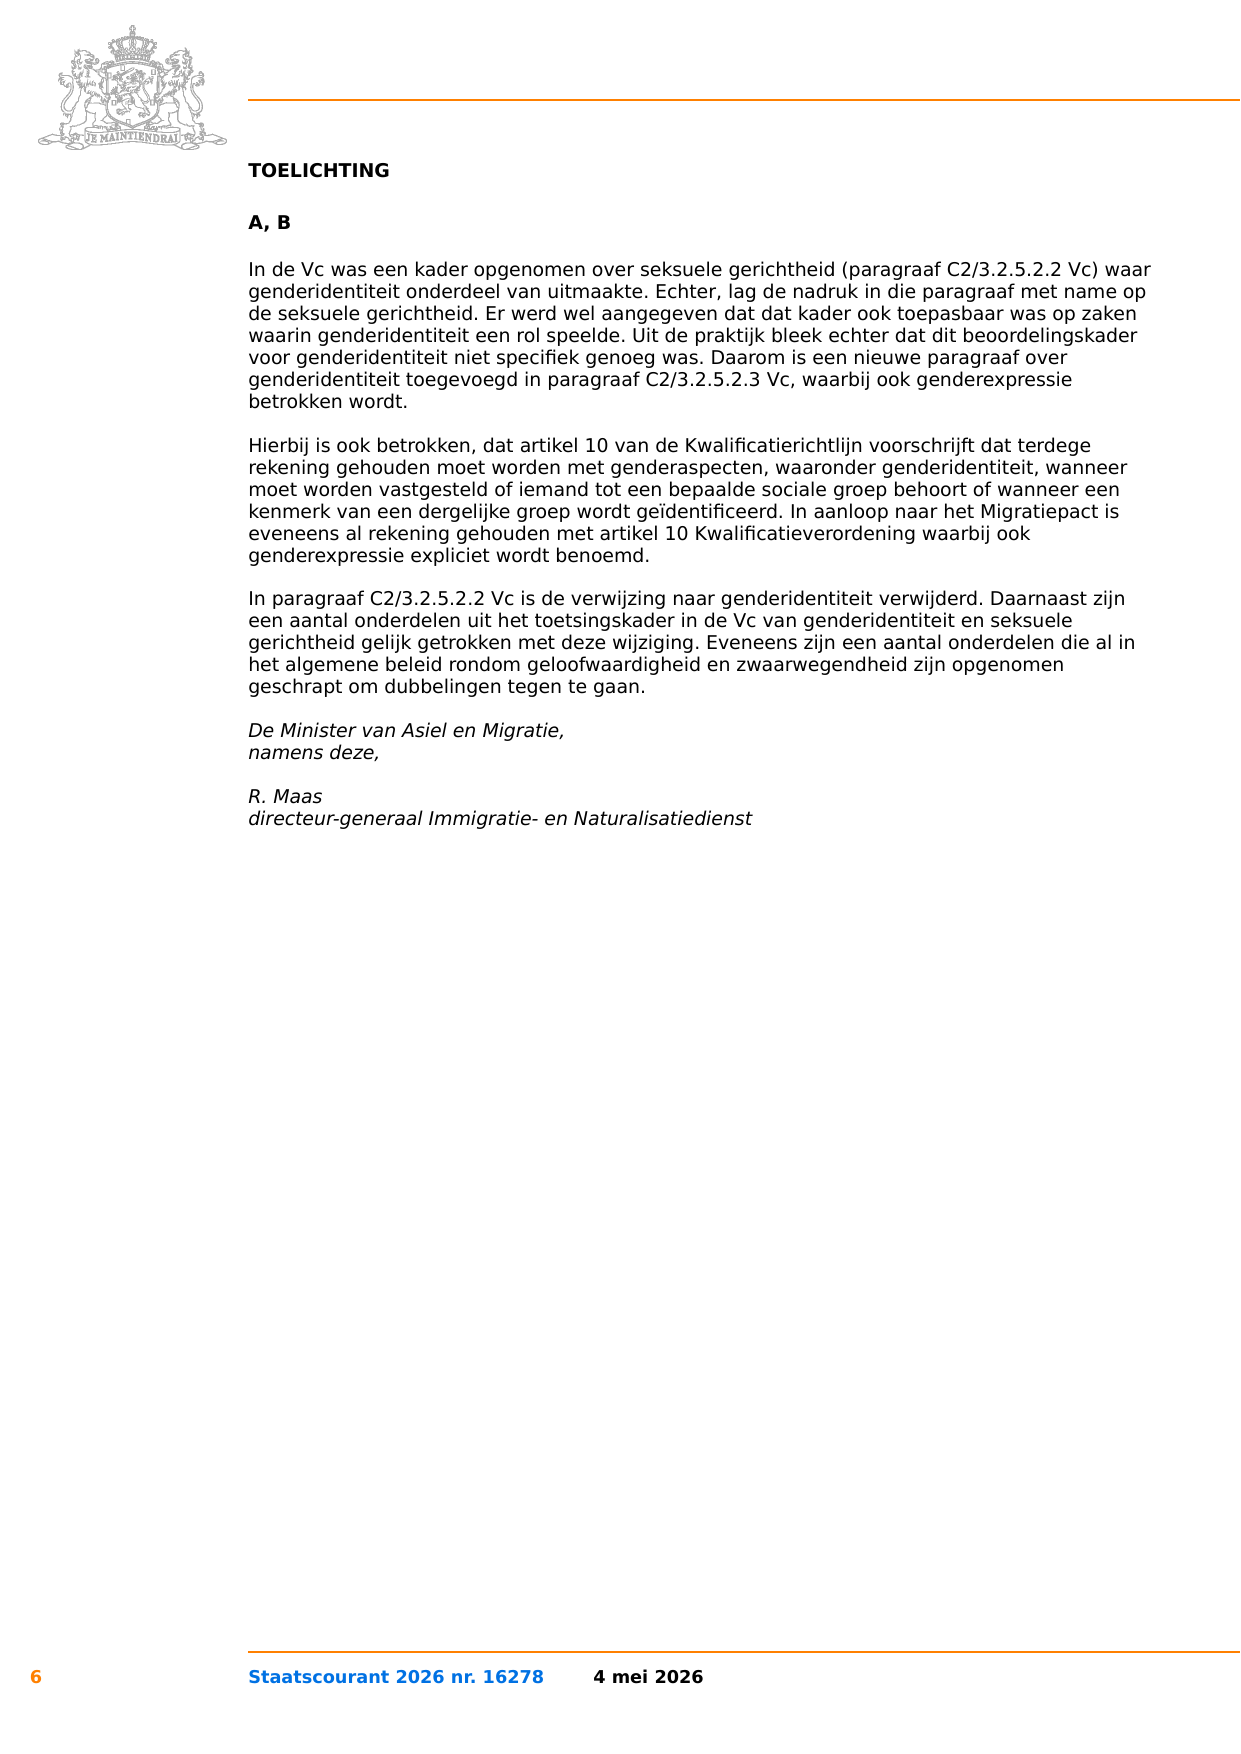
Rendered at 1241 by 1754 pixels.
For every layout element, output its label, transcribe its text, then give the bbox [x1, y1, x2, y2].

text In de Vc was een kader opgenomen over seksuele gerichtheid (paragraaf C2/3.2.5.2.2 Vc) waar genderidentiteit onderdeel van uitmaakte. Echter, lag de nadruk in die paragraaf met name op de seksuele gerichtheid. Er werd wel aangegeven dat dat kader ook toepasbaar was op zaken waarin genderidentiteit een rol speelde. Uit de praktijk bleek echter dat dit beoordelingskader voor genderidentiteit niet specifiek genoeg was. Daarom is een nieuwe paragraaf over genderidentiteit toegevoegd in paragraaf C2/3.2.5.2.3 Vc, waarbij ook genderexpressie betrokken wordt. [248, 259, 1163, 413]
text De Minister van Asiel en Migratie, namens deze, R. Maas directeur-generaal Immigratie- en Naturalisatiedienst [248, 720, 1163, 830]
text In paragraaf C2/3.2.5.2.2 Vc is de verwijzing naar genderidentiteit verwijderd. Daarnaast zijn een aantal onderdelen uit het toetsingskader in de Vc van genderidentiteit en seksuele gerichtheid gelijk getrokken met deze wijziging. Eveneens zijn een aantal onderdelen die al in het algemene beleid rondom geloofwaardigheid en zwaarwegendheid zijn opgenomen geschrapt om dubbelingen tegen te gaan. [248, 588, 1163, 698]
text Hierbij is ook betrokken, dat artikel 10 van de Kwalificatierichtlijn voorschrijft dat terdege rekening gehouden moet worden met genderaspecten, waaronder genderidentiteit, wanneer moet worden vastgesteld of iemand tot een bepaalde sociale groep behoort of wanneer een kenmerk van een dergelijke groep wordt geïdentificeerd. In aanloop naar het Migratiepact is eveneens al rekening gehouden met artikel 10 Kwalificatieverordening waarbij ook genderexpressie expliciet wordt benoemd. [248, 434, 1163, 566]
subtitle A, B [248, 212, 1163, 234]
picture [38, 25, 227, 150]
subtitle TOELICHTING [248, 160, 1163, 182]
